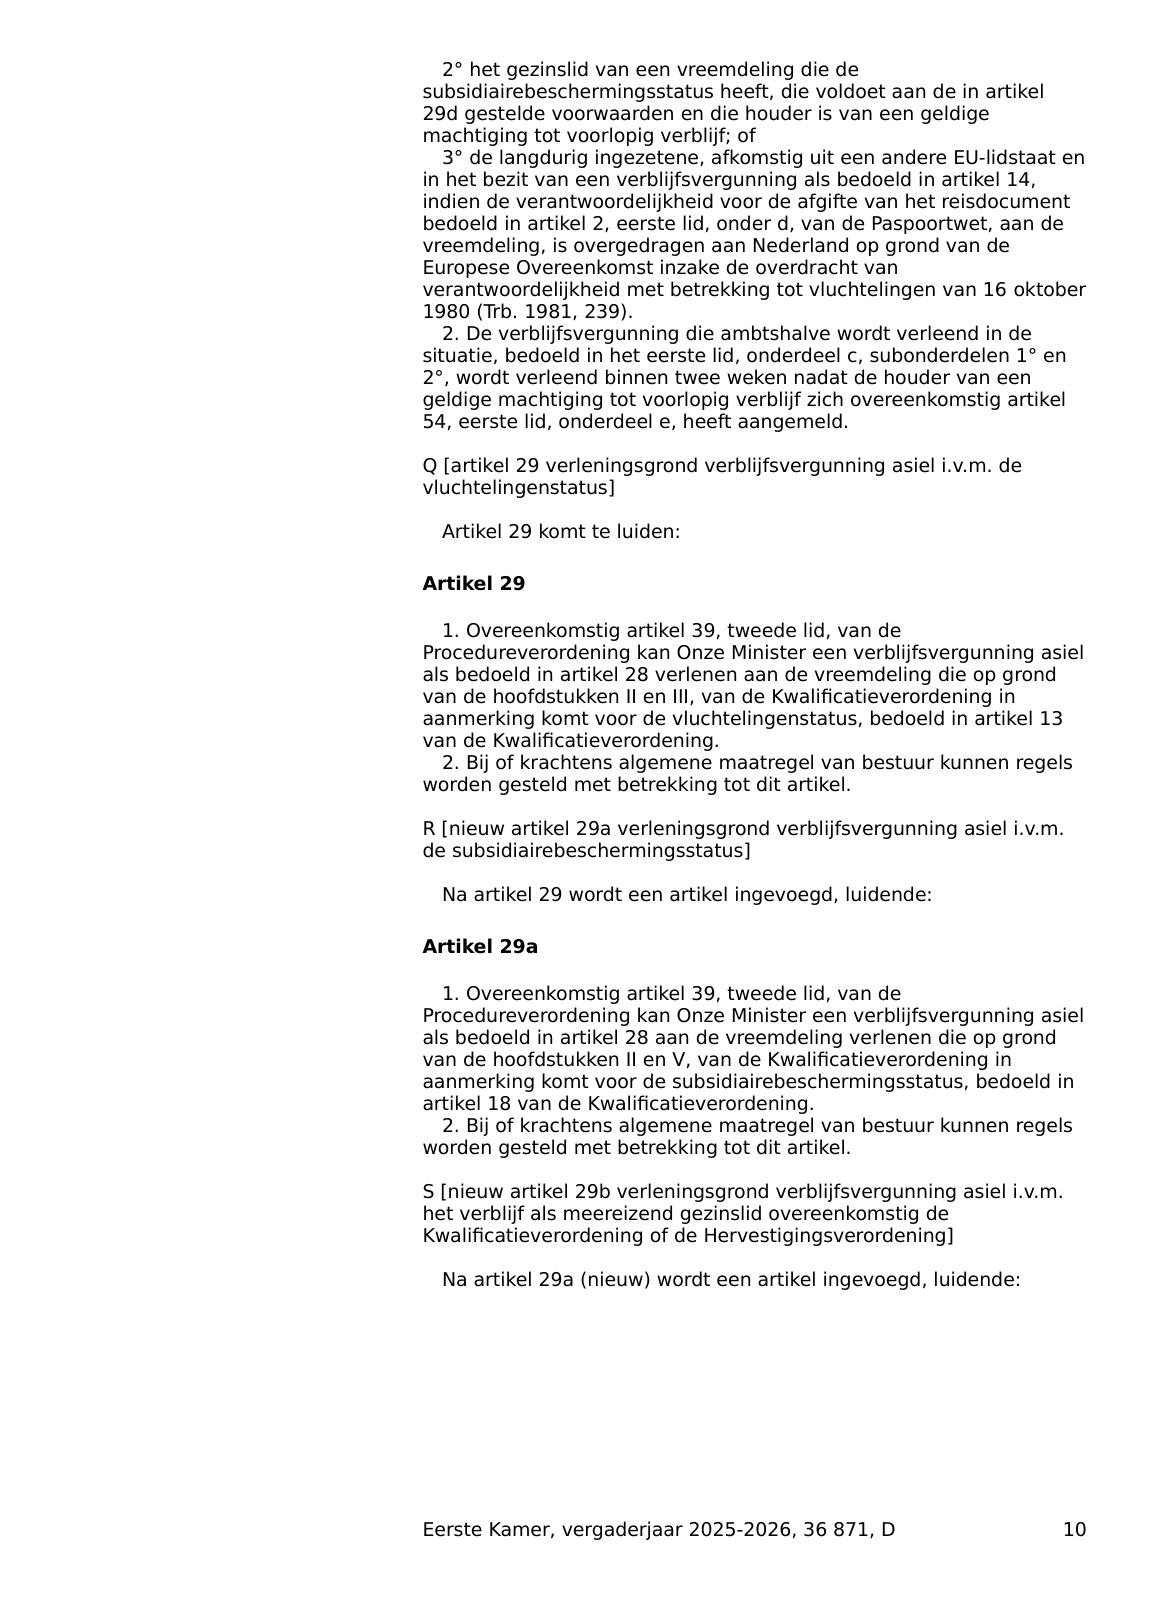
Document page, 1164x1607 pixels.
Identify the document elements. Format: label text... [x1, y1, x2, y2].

text Na artikel 29a (nieuw) wordt een artikel ingevoegd, luidende: [422, 1269, 1087, 1291]
text S [nieuw artikel 29b verleningsgrond verblijfsvergunning asiel i.v.m. het verblijf als meereizend gezinslid overeenkomstig de Kwalificatieverordening of de Hervestigingsverordening] [422, 1181, 1087, 1247]
text 3° de langdurig ingezetene, afkomstig uit een andere EU-lidstaat en in het bezit van een verblijfsvergunning als bedoeld in artikel 14, indien de verantwoordelijkheid voor de afgifte van het reisdocument bedoeld in artikel 2, eerste lid, onder d, van de Paspoortwet, aan de vreemdeling, is overgedragen aan Nederland op grond van de Europese Overeenkomst inzake de overdracht van verantwoordelijkheid met betrekking tot vluchtelingen van 16 oktober 1980 (Trb. 1981, 239). [422, 147, 1087, 323]
text 2. Bij of krachtens algemene maatregel van bestuur kunnen regels worden gesteld met betrekking tot dit artikel. [422, 752, 1087, 796]
text 1. Overeenkomstig artikel 39, tweede lid, van de Procedureverordening kan Onze Minister een verblijfsvergunning asiel als bedoeld in artikel 28 verlenen aan de vreemdeling die op grond van de hoofdstukken II en III, van de Kwalificatieverordening in aanmerking komt voor de vluchtelingenstatus, bedoeld in artikel 13 van de Kwalificatieverordening. [422, 620, 1087, 752]
subtitle Artikel 29 [422, 573, 1087, 595]
text 2° het gezinslid van een vreemdeling die de subsidiairebeschermingsstatus heeft, die voldoet aan de in artikel 29d gestelde voorwaarden en die houder is van een geldige machtiging tot voorlopig verblijf; of [422, 59, 1087, 147]
text Q [artikel 29 verleningsgrond verblijfsvergunning asiel i.v.m. de vluchtelingenstatus] [422, 455, 1087, 499]
text Na artikel 29 wordt een artikel ingevoegd, luidende: [422, 884, 1087, 906]
text 1. Overeenkomstig artikel 39, tweede lid, van de Procedureverordening kan Onze Minister een verblijfsvergunning asiel als bedoeld in artikel 28 aan de vreemdeling verlenen die op grond van de hoofdstukken II en V, van de Kwalificatieverordening in aanmerking komt voor de subsidiairebeschermingsstatus, bedoeld in artikel 18 van de Kwalificatieverordening. [422, 983, 1087, 1115]
text R [nieuw artikel 29a verleningsgrond verblijfsvergunning asiel i.v.m. de subsidiairebeschermingsstatus] [422, 818, 1087, 862]
text 2. De verblijfsvergunning die ambtshalve wordt verleend in de situatie, bedoeld in het eerste lid, onderdeel c, subonderdelen 1° en 2°, wordt verleend binnen twee weken nadat de houder van een geldige machtiging tot voorlopig verblijf zich overeenkomstig artikel 54, eerste lid, onderdeel e, heeft aangemeld. [422, 323, 1087, 433]
text 2. Bij of krachtens algemene maatregel van bestuur kunnen regels worden gesteld met betrekking tot dit artikel. [422, 1115, 1087, 1159]
text Artikel 29 komt te luiden: [422, 521, 1087, 543]
subtitle Artikel 29a [422, 936, 1087, 958]
